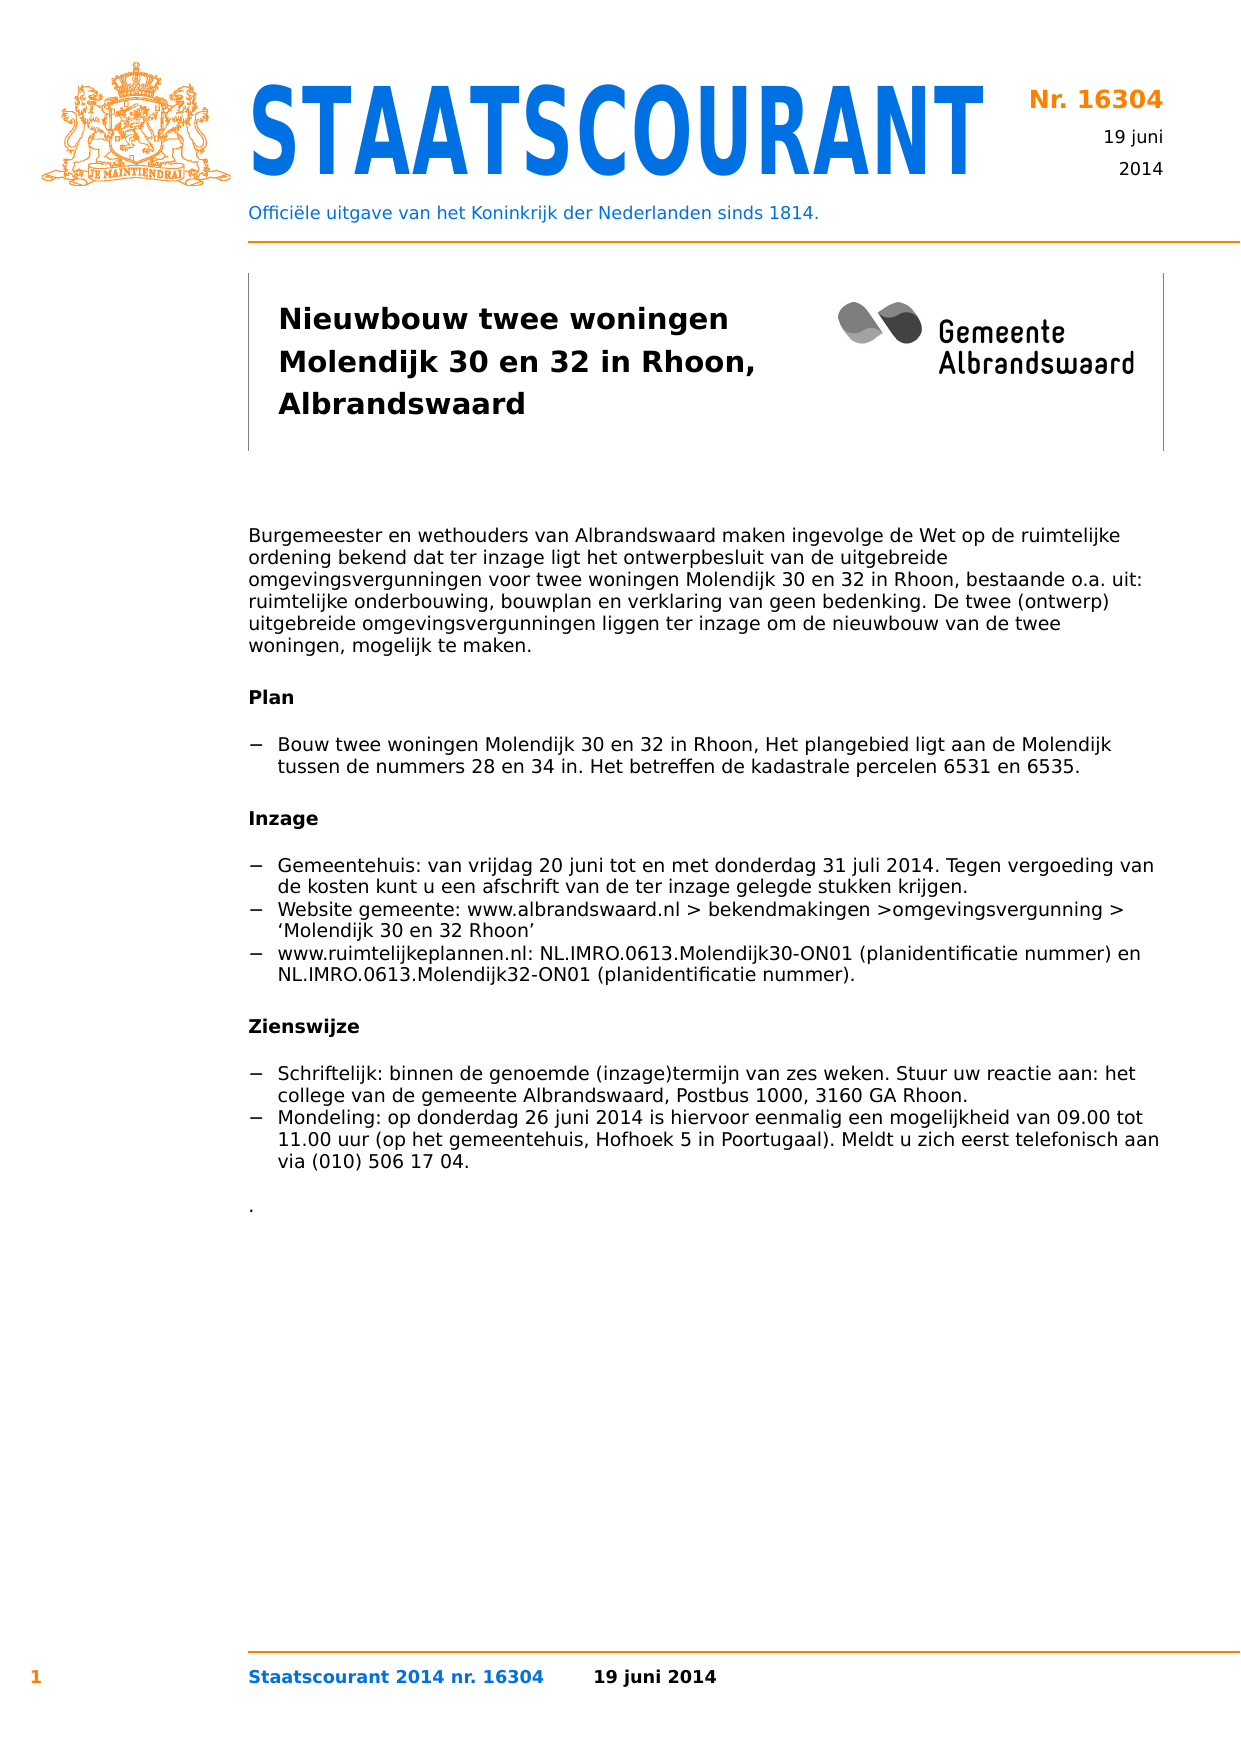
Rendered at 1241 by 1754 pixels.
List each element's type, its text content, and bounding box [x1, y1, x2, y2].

subtitle Inzage [248, 807, 1163, 829]
picture [838, 302, 1134, 374]
text − Schriftelijk: binnen de genoemde (inzage)termijn van zes weken. Stuur uw reactie aan: het college van de gemeente Albrandswaard, Postbus 1000, 3160 GA Rhoon. [248, 1063, 1163, 1107]
table_header Nr. 16304 [998, 62, 1240, 121]
subtitle Plan [248, 687, 1163, 708]
table_header STAATSCOURANT [248, 62, 998, 203]
subtitle Nieuwbouw twee woningen Molendijk 30 en 32 in Rhoon, Albrandswaard [249, 273, 1163, 451]
table_cell 19 juni [998, 121, 1240, 153]
text − Gemeentehuis: van vrijdag 20 juni tot en met donderdag 31 juli 2014. Tegen vergoeding van de kosten kunt u een afschrift van de ter inzage gelegde stukken krijgen. [248, 854, 1163, 898]
text . [248, 1195, 1163, 1217]
text − www.ruimtelijkeplannen.nl: NL.IMRO.0613.Molendijk30-ON01 (planidentificatie nummer) en NL.IMRO.0613.Molendijk32-ON01 (planidentificatie nummer). [248, 942, 1163, 986]
text − Bouw twee woningen Molendijk 30 en 32 in Rhoon, Het plangebied ligt aan de Molendijk tussen de nummers 28 en 34 in. Het betreffen de kadastrale percelen 6531 en 6535. [248, 733, 1163, 777]
text − Website gemeente: www.albrandswaard.nl > bekendmakingen >omgevingsvergunning > ‘Molendijk 30 en 32 Rhoon’ [248, 898, 1163, 942]
text Burgemeester en wethouders van Albrandswaard maken ingevolge de Wet op de ruimtelijke ordening bekend dat ter inzage ligt het ontwerpbesluit van de uitgebreide omgevingsvergunningen voor twee woningen Molendijk 30 en 32 in Rhoon, bestaande o.a. uit: ruimtelijke onderbouwing, bouwplan en verklaring van geen bedenking. De twee (ontwerp) uitgebreide omgevingsvergunningen liggen ter inzage om de nieuwbouw van de twee woningen, mogelijk te maken. [248, 525, 1163, 657]
text − Mondeling: op donderdag 26 juni 2014 is hiervoor eenmalig een mogelijkheid van 09.00 tot 11.00 uur (op het gemeentehuis, Hofhoek 5 in Poortugaal). Meldt u zich eerst telefonisch aan via (010) 506 17 04. [248, 1107, 1163, 1173]
subtitle Zienswijze [248, 1016, 1163, 1038]
table_header [25, 62, 248, 241]
picture [41, 62, 231, 186]
table_cell Officiële uitgave van het Koninkrijk der Nederlanden sinds 1814. [248, 203, 1240, 241]
table_cell 2014 [998, 153, 1240, 203]
